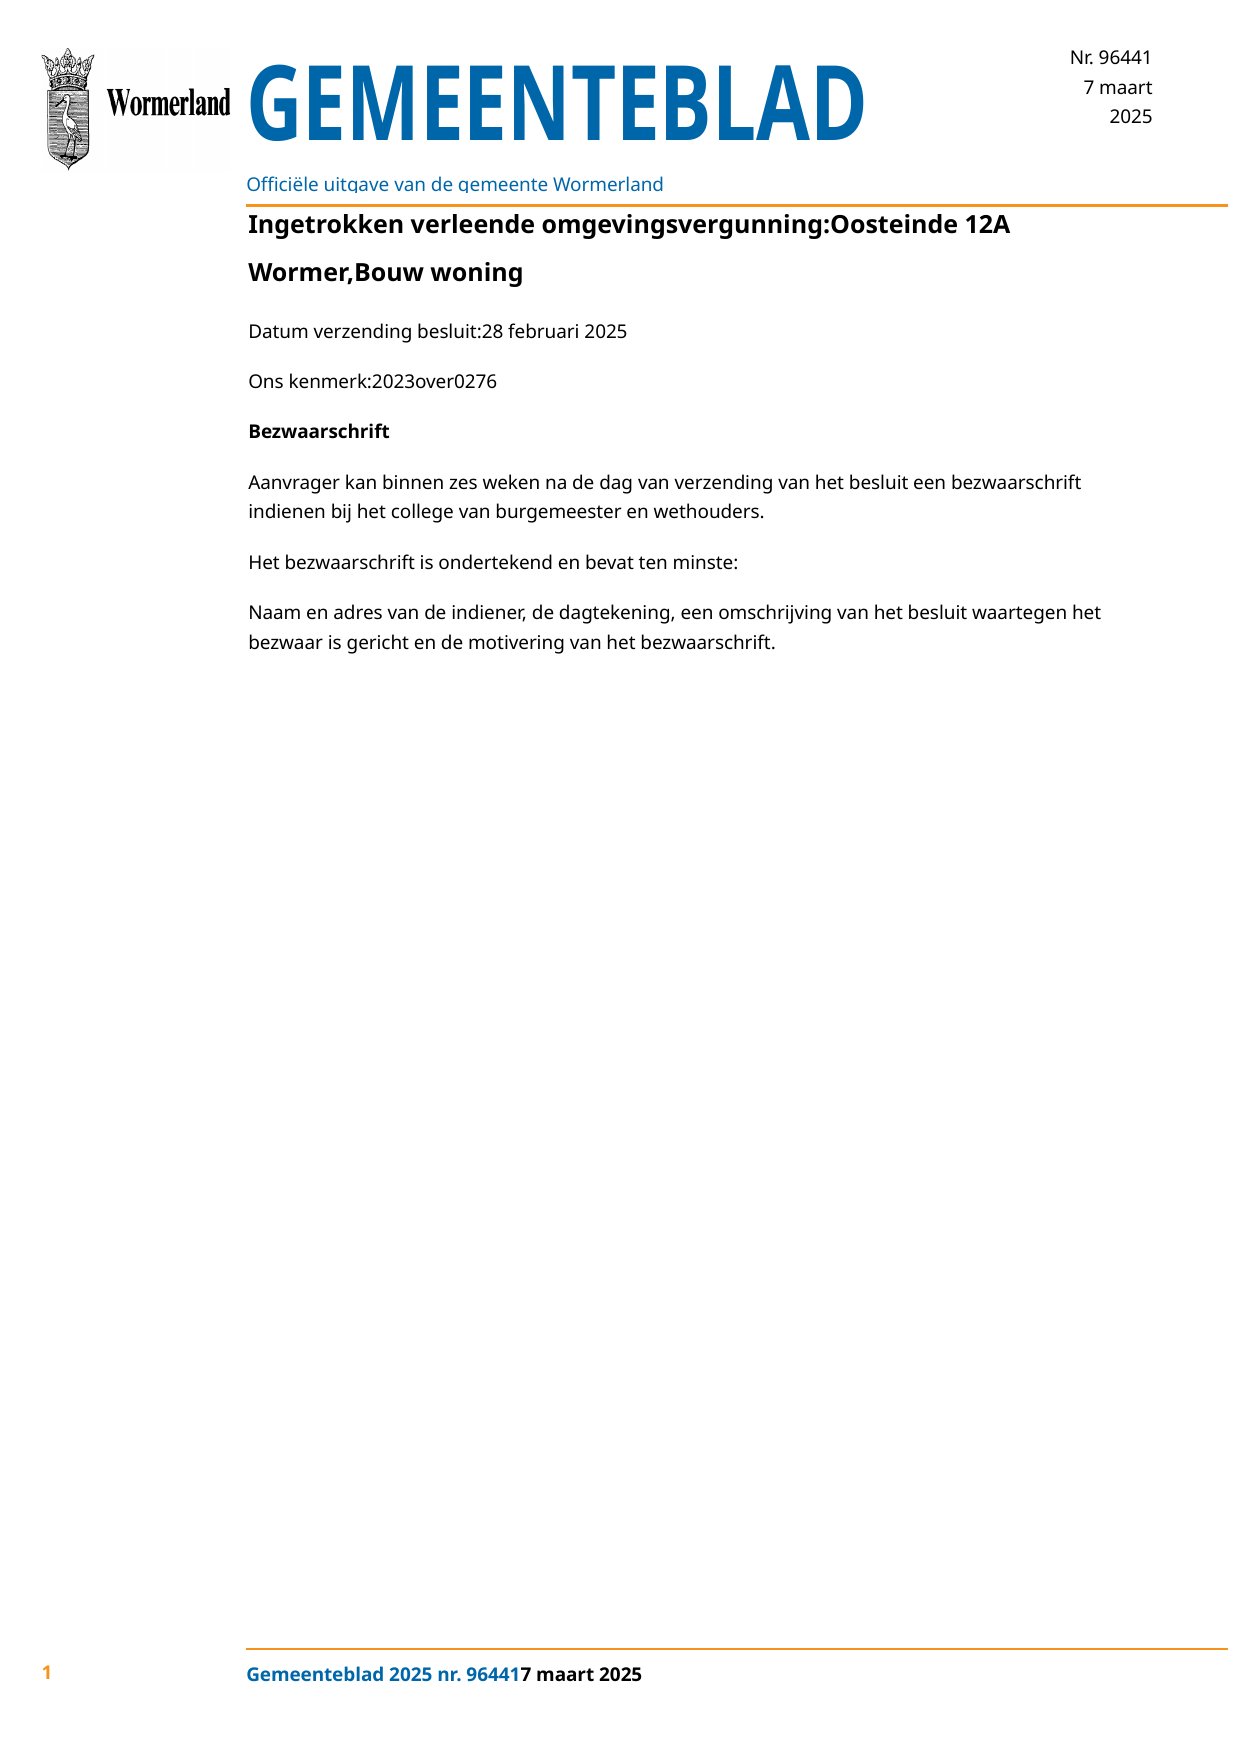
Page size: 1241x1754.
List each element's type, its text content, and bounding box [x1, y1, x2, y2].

text Bezwaarschrift [248, 419, 1152, 444]
picture [41, 47, 231, 172]
text Datum verzending besluit:28 februari 2025 [248, 318, 1152, 344]
text Aanvrager kan binnen zes weken na de dag van verzending van het besluit een bezwaarschrift indienen bij het college van burgemeester en wethouders. [248, 469, 1152, 524]
text Ons kenmerk:2023over0276 [248, 368, 1152, 394]
text Naam en adres van de indiener, de dagtekening, een omschrijving van het besluit waartegen het bezwaar is gericht en de motivering van het bezwaarschrift. [248, 599, 1152, 655]
text Ingetrokken verleende omgevingsvergunning:Oosteinde 12A Wormer,Bouw woning [248, 207, 1152, 288]
text Het bezwaarschrift is ondertekend en bevat ten minste: [248, 549, 1152, 575]
